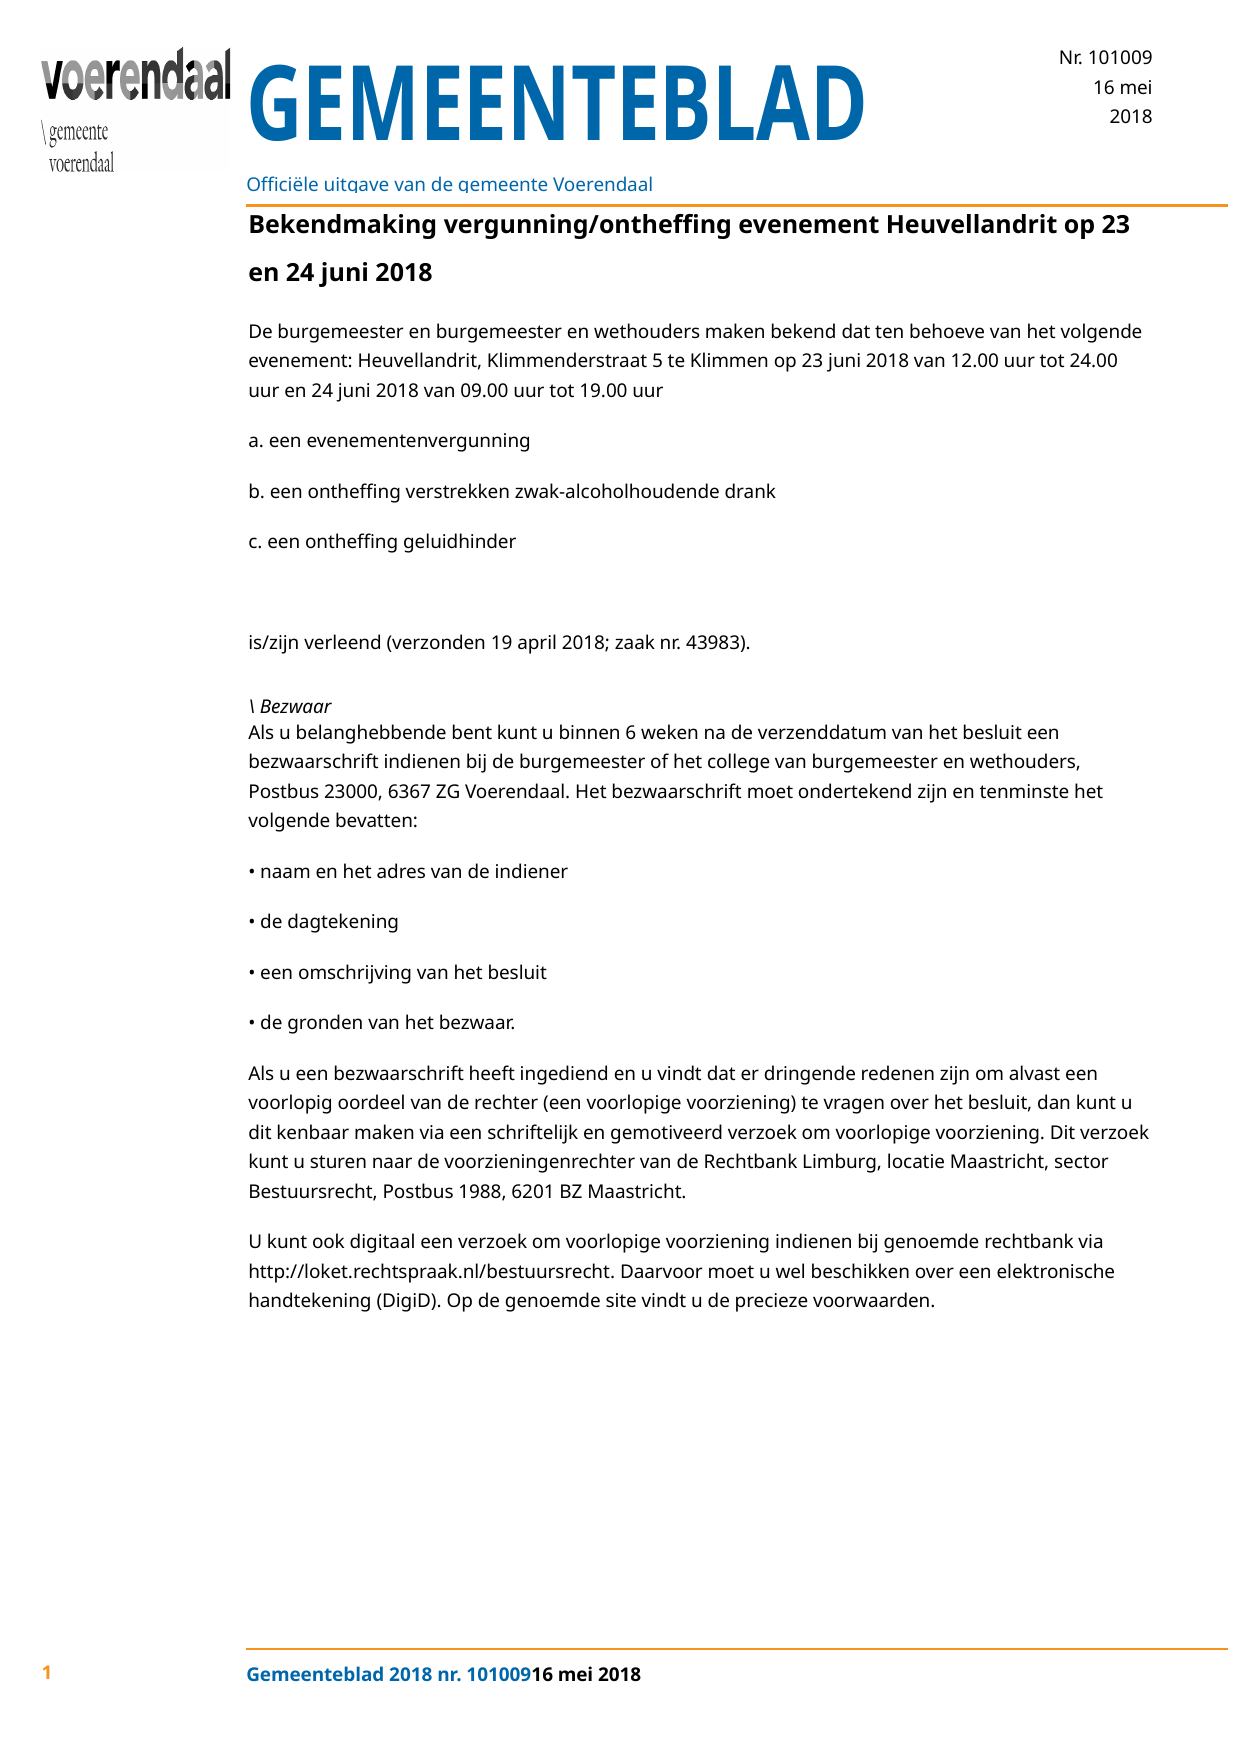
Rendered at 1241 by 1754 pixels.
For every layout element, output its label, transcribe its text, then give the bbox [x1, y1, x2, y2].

text Bekendmaking vergunning/ontheffing evenement Heuvellandrit op 23 en 24 juni 2018 [248, 207, 1152, 288]
text Als u een bezwaarschrift heeft ingediend en u vindt dat er dringende redenen zijn om alvast een voorlopig oordeel van de rechter (een voorlopige voorziening) te vragen over het besluit, dan kunt u dit kenbaar maken via een schriftelijk en gemotiveerd verzoek om voorlopige voorziening. Dit verzoek kunt u sturen naar de voorzieningenrechter van de Rechtbank Limburg, locatie Maastricht, sector Bestuursrecht, Postbus 1988, 6201 BZ Maastricht. [248, 1060, 1152, 1204]
text c. een ontheffing geluidhinder [248, 528, 1152, 554]
text Als u belanghebbende bent kunt u binnen 6 weken na de verzenddatum van het besluit een bezwaarschrift indienen bij de burgemeester of het college van burgemeester en wethouders, Postbus 23000, 6367 ZG Voerendaal. Het bezwaarschrift moet ondertekend zijn en tenminste het volgende bevatten: [248, 719, 1152, 833]
text • de dagtekening [248, 908, 1152, 934]
text De burgemeester en burgemeester en wethouders maken bekend dat ten behoeve van het volgende evenement: Heuvellandrit, Klimmenderstraat 5 te Klimmen op 23 juni 2018 van 12.00 uur tot 24.00 uur en 24 juni 2018 van 09.00 uur tot 19.00 uur [248, 318, 1152, 403]
text • de gronden van het bezwaar. [248, 1009, 1152, 1035]
text U kunt ook digitaal een verzoek om voorlopige voorziening indienen bij genoemde rechtbank via http://loket.rechtspraak.nl/bestuursrecht. Daarvoor moet u wel beschikken over een elektronische handtekening (DigiD). Op de genoemde site vindt u de precieze voorwaarden. [248, 1228, 1152, 1313]
picture [41, 47, 231, 172]
text • naam en het adres van de indiener [248, 858, 1152, 884]
text a. een evenementenvergunning [248, 427, 1152, 453]
text • een omschrijving van het besluit [248, 959, 1152, 984]
text \ Bezwaar [248, 693, 1152, 719]
text is/zijn verleend (verzonden 19 april 2018; zaak nr. 43983). [248, 629, 1152, 655]
text b. een ontheffing verstrekken zwak-alcoholhoudende drank [248, 478, 1152, 504]
